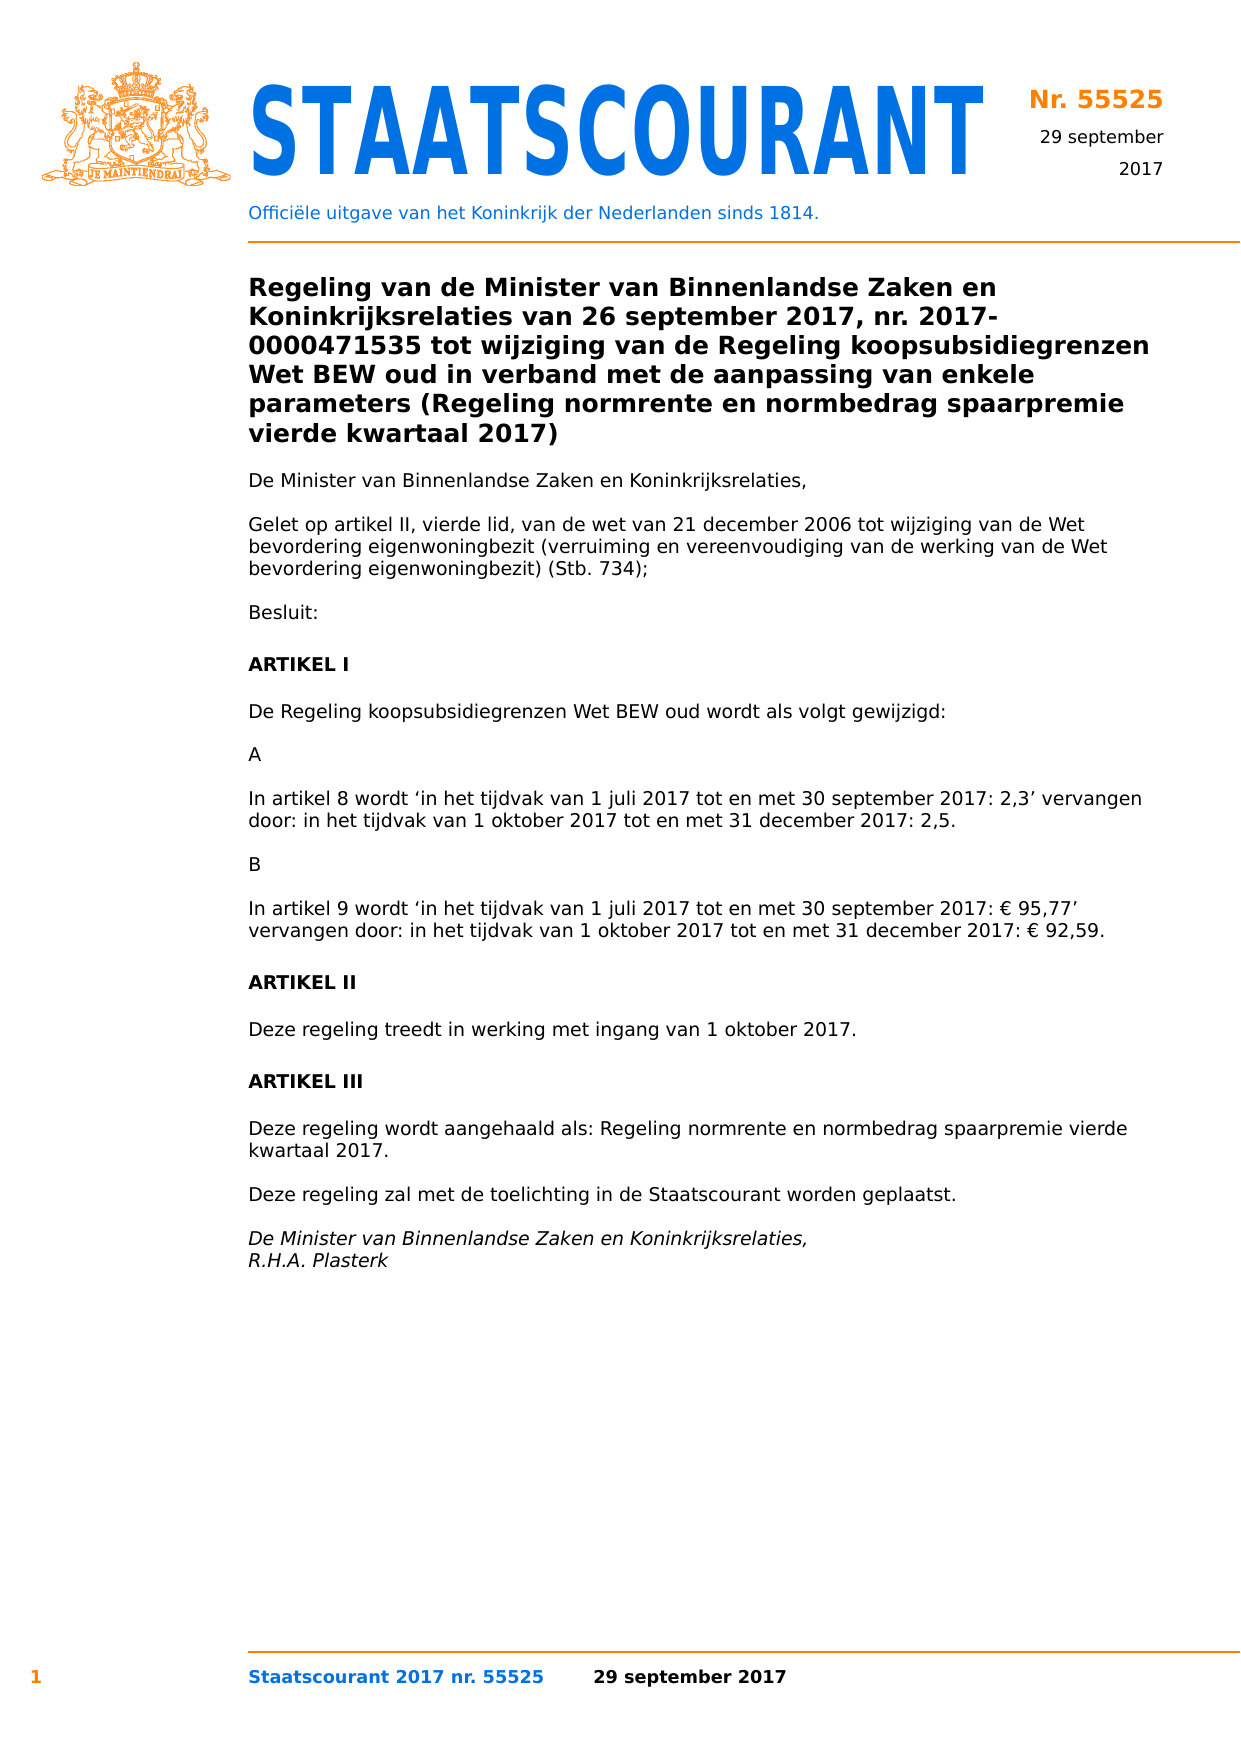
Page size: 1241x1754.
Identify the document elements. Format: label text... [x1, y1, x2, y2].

text In artikel 8 wordt ‘in het tijdvak van 1 juli 2017 tot en met 30 september 2017: 2,3’ vervangen door: in het tijdvak van 1 oktober 2017 tot en met 31 december 2017: 2,5. [248, 788, 1163, 832]
text De Minister van Binnenlandse Zaken en Koninkrijksrelaties, R.H.A. Plasterk [248, 1227, 1163, 1271]
table_cell Officiële uitgave van het Koninkrijk der Nederlanden sinds 1814. [248, 203, 1240, 241]
text De Regeling koopsubsidiegrenzen Wet BEW oud wordt als volgt gewijzigd: [248, 701, 1163, 722]
text Deze regeling zal met de toelichting in de Staatscourant worden geplaatst. [248, 1184, 1163, 1206]
table_cell 2017 [998, 153, 1240, 203]
table_cell 29 september [998, 121, 1240, 153]
table_header Nr. 55525 [998, 62, 1240, 121]
text De Minister van Binnenlandse Zaken en Koninkrijksrelaties, [248, 470, 1163, 492]
subtitle ARTIKEL I [248, 653, 1163, 676]
table_header STAATSCOURANT [248, 62, 998, 203]
text Besluit: [248, 602, 1163, 623]
subtitle ARTIKEL II [248, 972, 1163, 994]
text Deze regeling treedt in werking met ingang van 1 oktober 2017. [248, 1019, 1163, 1041]
text A [248, 744, 1163, 766]
text In artikel 9 wordt ‘in het tijdvak van 1 juli 2017 tot en met 30 september 2017: € 95,77’ vervangen door: in het tijdvak van 1 oktober 2017 tot en met 31 december 2017: € 92,59. [248, 898, 1163, 942]
text Gelet op artikel II, vierde lid, van de wet van 21 december 2006 tot wijziging van de Wet bevordering eigenwoningbezit (verruiming en vereenvoudiging van de werking van de Wet bevordering eigenwoningbezit) (Stb. 734); [248, 514, 1163, 580]
text Deze regeling wordt aangehaald als: Regeling normrente en normbedrag spaarpremie vierde kwartaal 2017. [248, 1118, 1163, 1162]
picture [41, 62, 231, 186]
text B [248, 854, 1163, 876]
subtitle Regeling van de Minister van Binnenlandse Zaken en Koninkrijksrelaties van 26 september 2017, nr. 2017-0000471535 tot wijziging van de Regeling koopsubsidiegrenzen Wet BEW oud in verband met de aanpassing van enkele parameters (Regeling normrente en normbedrag spaarpremie vierde kwartaal 2017) [248, 273, 1163, 448]
subtitle ARTIKEL III [248, 1071, 1163, 1093]
table_header [25, 62, 248, 241]
